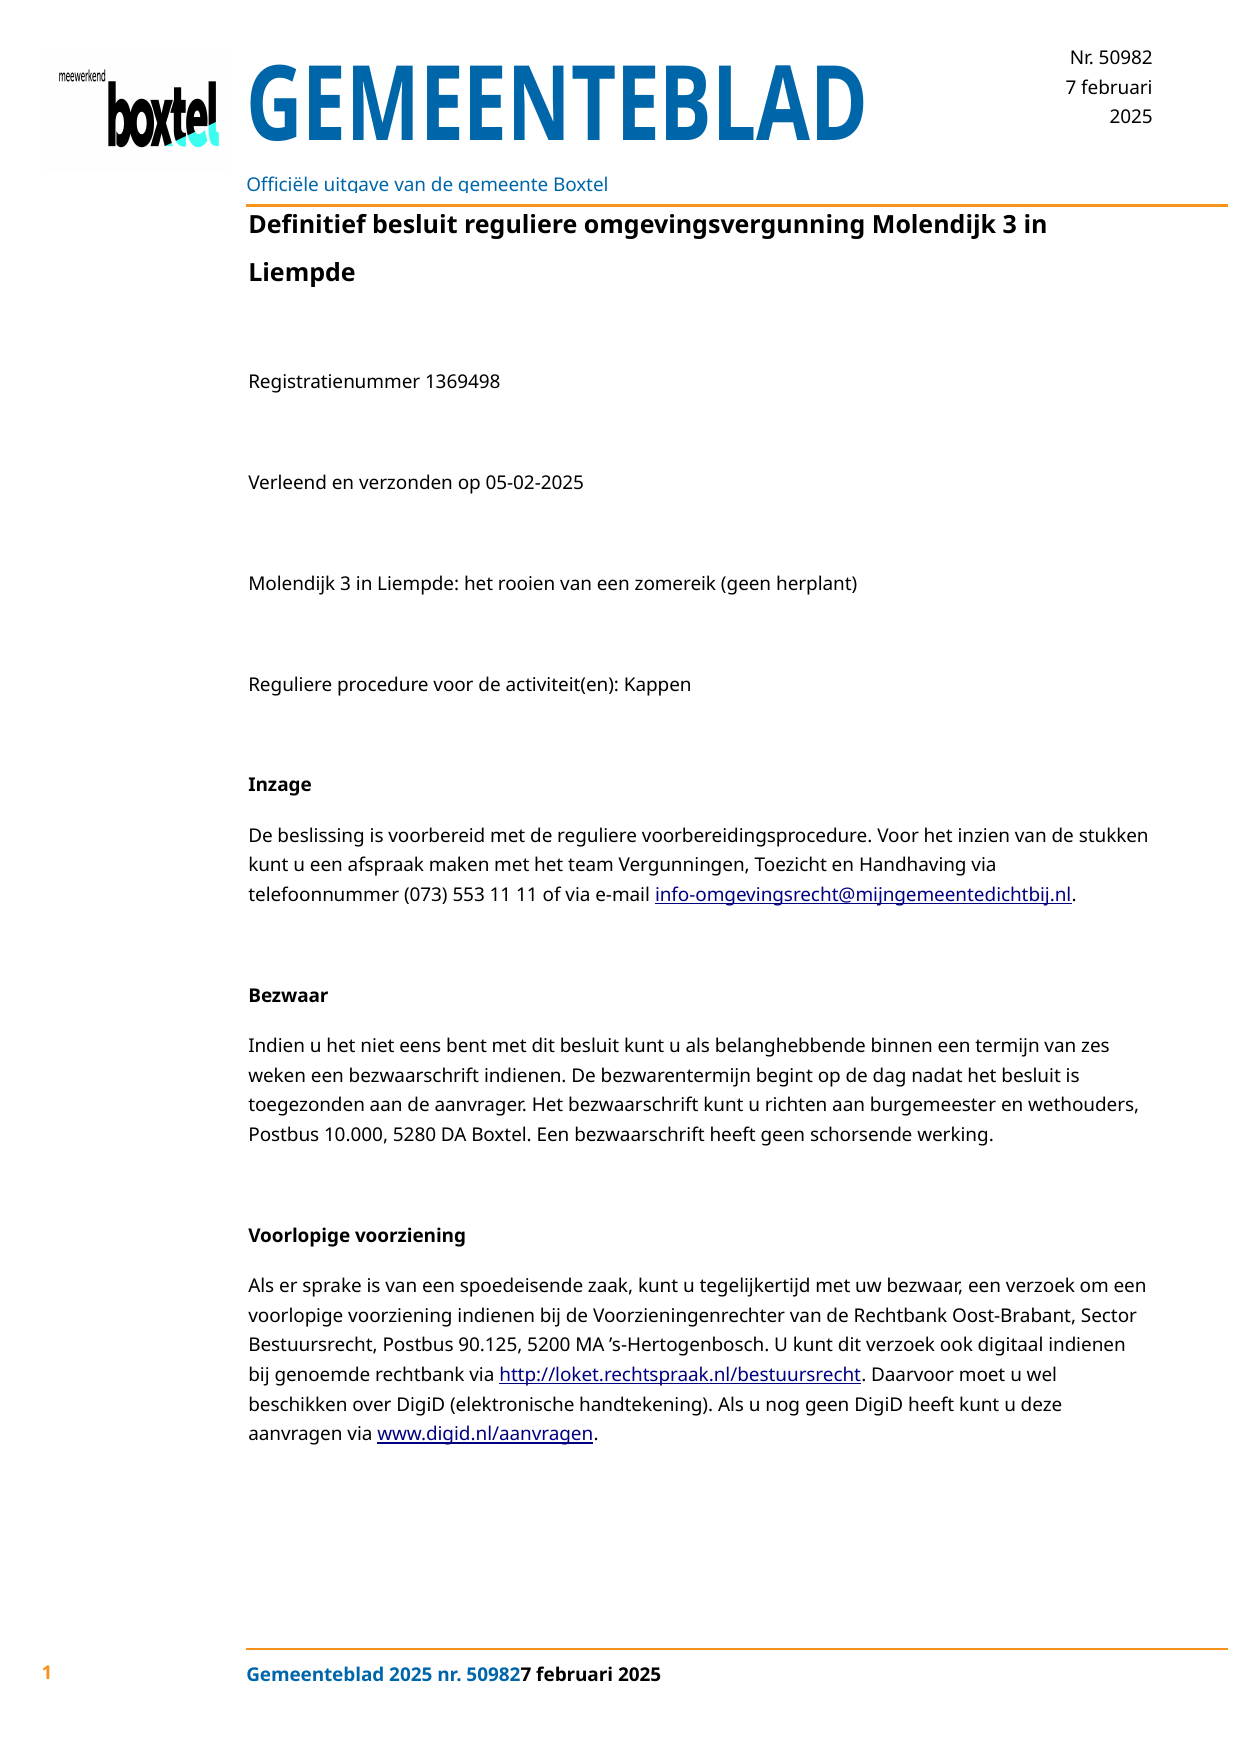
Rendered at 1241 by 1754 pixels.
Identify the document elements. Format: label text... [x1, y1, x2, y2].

text De beslissing is voorbereid met de reguliere voorbereidingsprocedure. Voor het inzien van de stukken kunt u een afspraak maken met het team Vergunningen, Toezicht en Handhaving via telefoonnummer (073) 553 11 11 of via e-mail info-omgevingsrecht@mijngemeentedichtbij.nl. [248, 822, 1152, 907]
text Als er sprake is van een spoedeisende zaak, kunt u tegelijkertijd met uw bezwaar, een verzoek om een voorlopige voorziening indienen bij de Voorzieningenrechter van de Rechtbank Oost-Brabant, Sector Bestuursrecht, Postbus 90.125, 5200 MA ’s-Hertogenbosch. U kunt dit verzoek ook digitaal indienen bij genoemde rechtbank via http://loket.rechtspraak.nl/bestuursrecht. Daarvoor moet u wel beschikken over DigiD (elektronische handtekening). Als u nog geen DigiD heeft kunt u deze aanvragen via www.digid.nl/aanvragen. [248, 1272, 1152, 1446]
text Molendijk 3 in Liempde: het rooien van een zomereik (geen herplant) [248, 570, 1152, 596]
text Voorlopige voorziening [248, 1222, 1152, 1248]
text Definitief besluit reguliere omgevingsvergunning Molendijk 3 in Liempde [248, 207, 1152, 288]
text Inzage [248, 772, 1152, 797]
text Registratienummer 1369498 [248, 368, 1152, 394]
text Verleend en verzonden op 05-02-2025 [248, 469, 1152, 495]
text Reguliere procedure voor de activiteit(en): Kappen [248, 671, 1152, 697]
text Bezwaar [248, 982, 1152, 1008]
picture [41, 47, 231, 172]
text Indien u het niet eens bent met dit besluit kunt u als belanghebbende binnen een termijn van zes weken een bezwaarschrift indienen. De bezwarentermijn begint op de dag nadat het besluit is toegezonden aan de aanvrager. Het bezwaarschrift kunt u richten aan burgemeester en wethouders, Postbus 10.000, 5280 DA Boxtel. Een bezwaarschrift heeft geen schorsende werking. [248, 1032, 1152, 1147]
